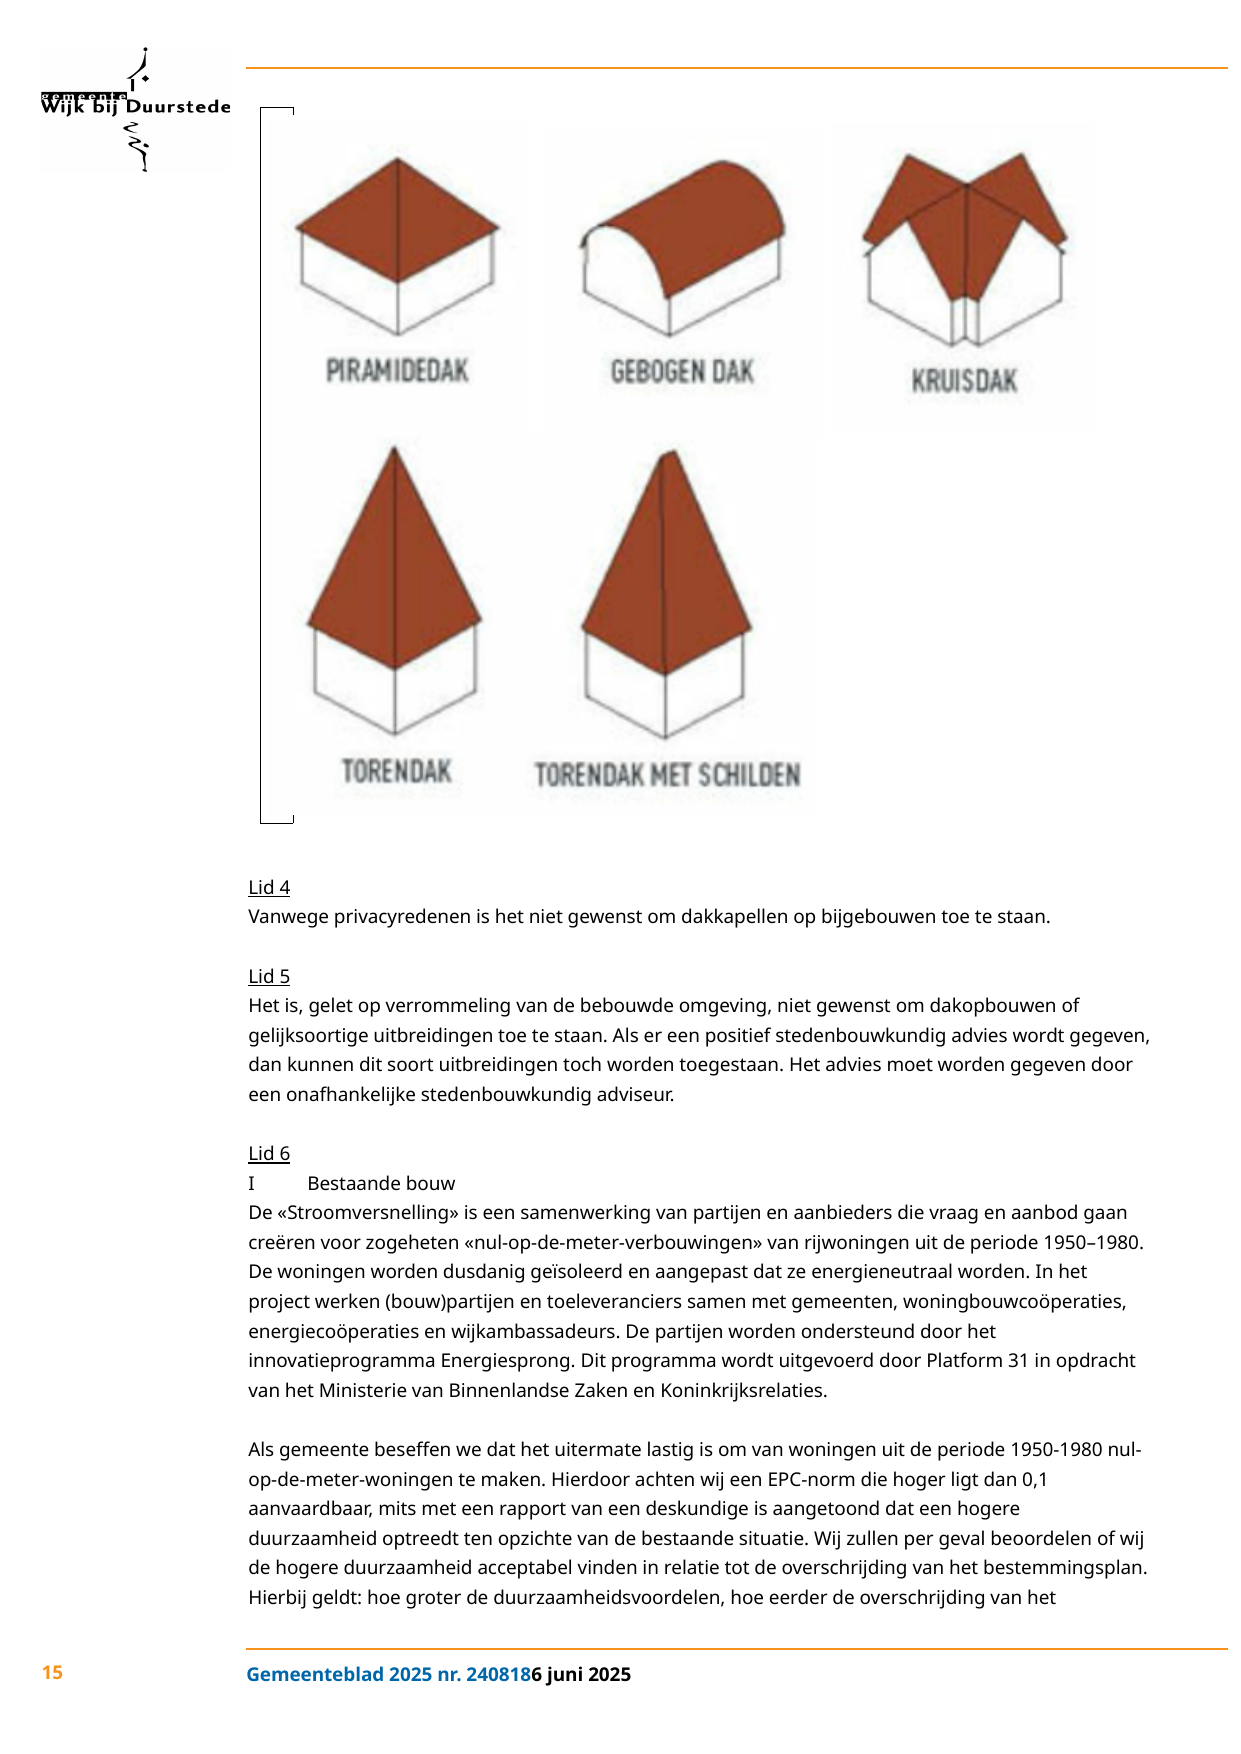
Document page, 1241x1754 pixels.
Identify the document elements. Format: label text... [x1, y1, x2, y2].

text Lid 4 [248, 874, 1152, 900]
text Lid 5 [248, 963, 1152, 989]
text Lid 6 [248, 1140, 1152, 1166]
list Bestaande bouw [248, 1170, 1152, 1196]
text Als gemeente beseffen we dat het uitermate lastig is om van woningen uit de periode 1950-1980 nul-op-de-meter-woningen te maken. Hierdoor achten wij een EPC-norm die hoger ligt dan 0,1 aanvaardbaar, mits met een rapport van een deskundige is aangetoond dat een hogere duurzaamheid optreedt ten opzichte van de bestaande situatie. Wij zullen per geval beoordelen of wij de hogere duurzaamheid acceptabel vinden in relatie tot de overschrijding van het bestemmingsplan. Hierbij geldt: hoe groter de duurzaamheidsvoordelen, hoe eerder de overschrijding van het [248, 1436, 1152, 1610]
text Vanwege privacyredenen is het niet gewenst om dakkapellen op bijgebouwen toe te staan. [248, 904, 1152, 929]
picture [268, 115, 1096, 815]
text Het is, gelet op verrommeling van de bebouwde omgeving, niet gewenst om dakopbouwen of gelijksoortige uitbreidingen toe te staan. Als er een positief stedenbouwkundig advies wordt gegeven, dan kunnen dit soort uitbreidingen toch worden toegestaan. Het advies moet worden gegeven door een onafhankelijke stedenbouwkundig adviseur. [248, 992, 1152, 1107]
picture [41, 47, 231, 172]
text De «Stroomversnelling» is een samenwerking van partijen en aanbieders die vraag en aanbod gaan creëren voor zogeheten «nul-op-de-meter-verbouwingen» van rijwoningen uit de periode 1950–1980. De woningen worden dusdanig geïsoleerd en aangepast dat ze energieneutraal worden. In het project werken (bouw)partijen en toeleveranciers samen met gemeenten, woningbouwcoöperaties, energiecoöperaties en wijkambassadeurs. De partijen worden ondersteund door het innovatieprogramma Energiesprong. Dit programma wordt uitgevoerd door Platform 31 in opdracht van het Ministerie van Binnenlandse Zaken en Koninkrijksrelaties. [248, 1199, 1152, 1403]
